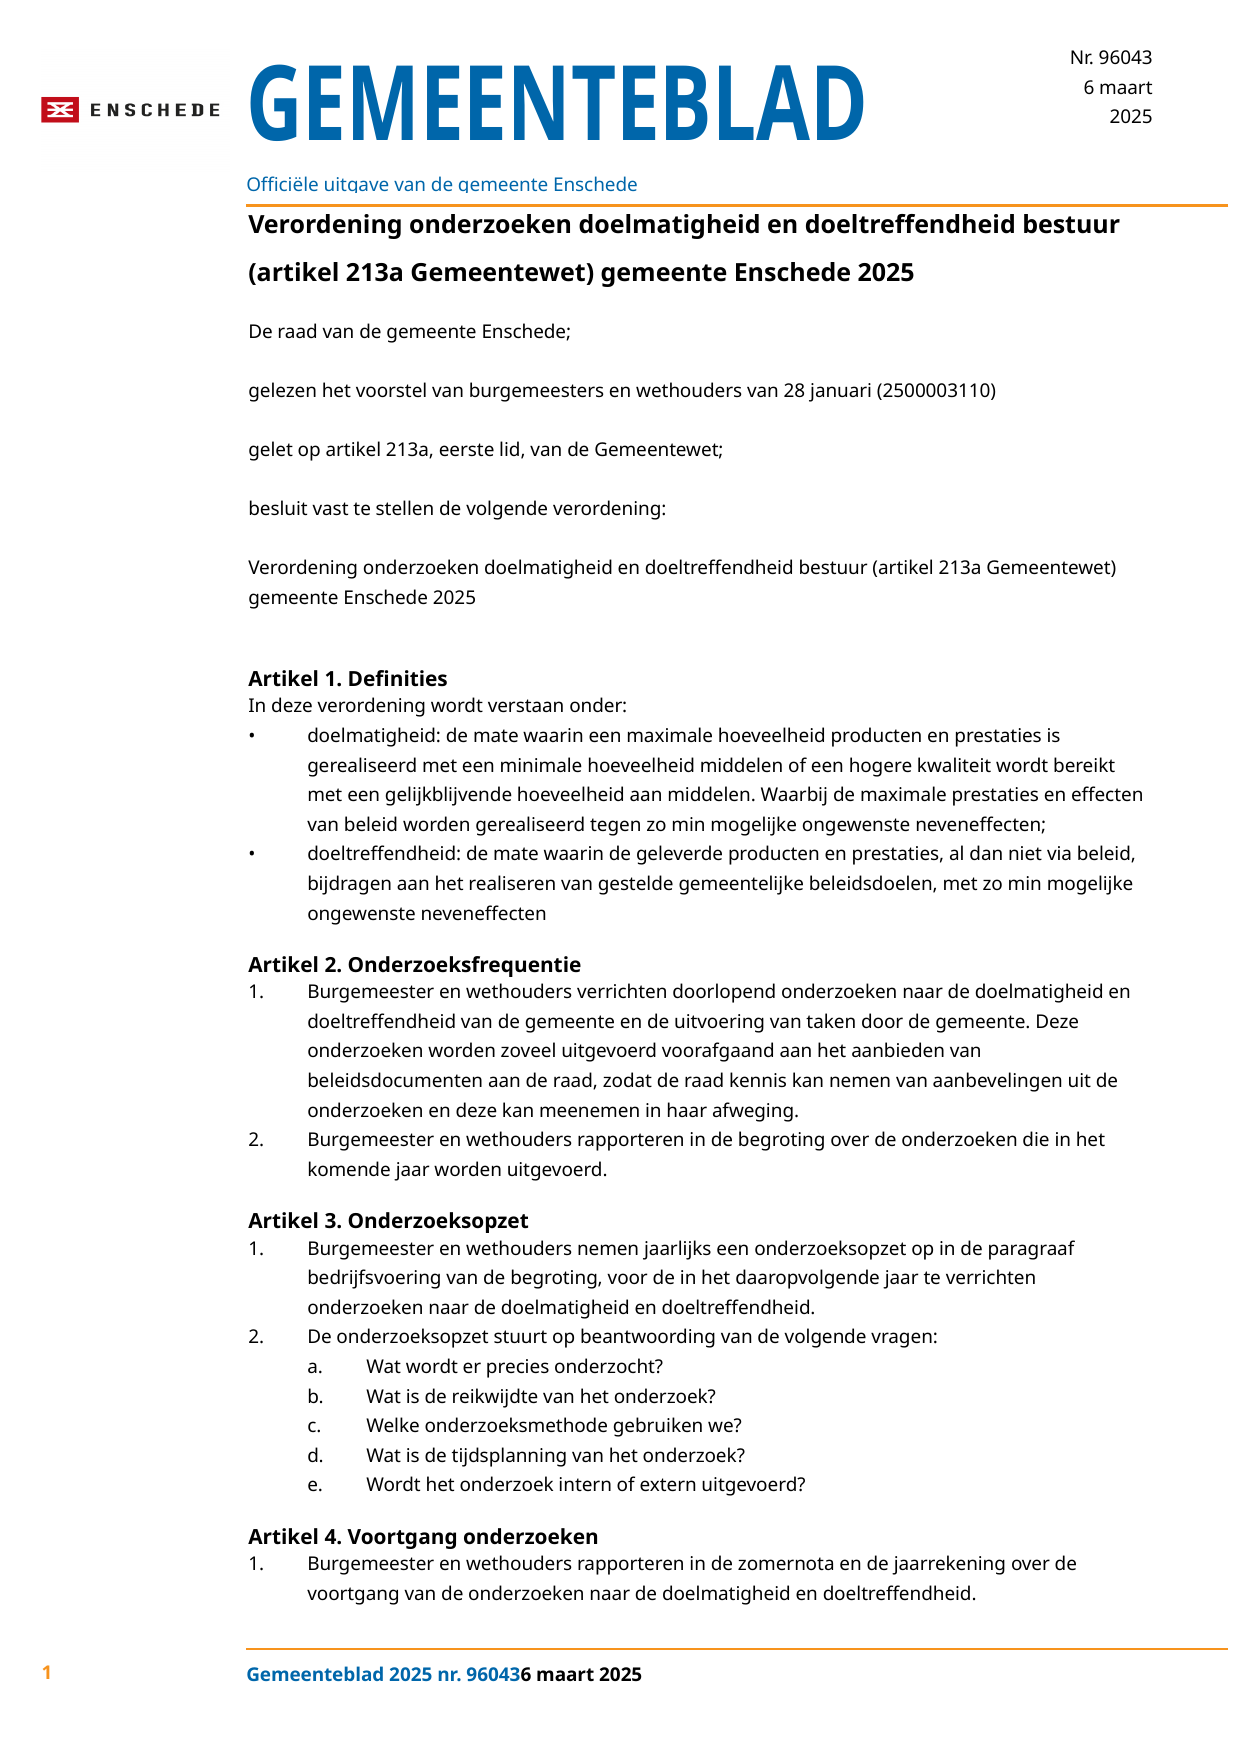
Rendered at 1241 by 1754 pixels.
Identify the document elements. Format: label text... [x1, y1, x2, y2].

list Welke onderzoeksmethode gebruiken we? [307, 1412, 1152, 1438]
list Wat is de reikwijdte van het onderzoek? [307, 1383, 1152, 1408]
text In deze verordening wordt verstaan onder: [248, 693, 1152, 718]
text gelezen het voorstel van burgemeesters en wethouders van 28 januari (2500003110) [248, 377, 1152, 403]
text Artikel 3. Onderzoeksopzet [248, 1206, 1152, 1235]
list De onderzoeksopzet stuurt op beantwoording van de volgende vragen: [248, 1324, 1152, 1349]
list doelmatigheid: de mate waarin een maximale hoeveelheid producten en prestaties is gerealiseerd met een minimale hoeveelheid middelen of een hogere kwaliteit wordt bereikt met een gelijkblijvende hoeveelheid aan middelen. Waarbij de maximale prestaties en effecten van beleid worden gerealiseerd tegen zo min mogelijke ongewenste neveneffecten; [248, 722, 1152, 837]
list Burgemeester en wethouders verrichten doorlopend onderzoeken naar de doelmatigheid en doeltreffendheid van de gemeente en de uitvoering van taken door de gemeente. Deze onderzoeken worden zoveel uitgevoerd voorafgaand aan het aanbieden van beleidsdocumenten aan de raad, zodat de raad kennis kan nemen van aanbevelingen uit de onderzoeken en deze kan meenemen in haar afweging. [248, 978, 1152, 1123]
list Wat is de tijdsplanning van het onderzoek? [307, 1442, 1152, 1468]
list Burgemeester en wethouders rapporteren in de begroting over de onderzoeken die in het komende jaar worden uitgevoerd. [248, 1126, 1152, 1182]
list doeltreffendheid: de mate waarin de geleverde producten en prestaties, al dan niet via beleid, bijdragen aan het realiseren van gestelde gemeentelijke beleidsdoelen, met zo min mogelijke ongewenste neveneffecten [248, 841, 1152, 925]
list Wordt het onderzoek intern of extern uitgevoerd? [307, 1472, 1152, 1497]
text gelet op artikel 213a, eerste lid, van de Gemeentewet; [248, 436, 1152, 462]
list Burgemeester en wethouders nemen jaarlijks een onderzoeksopzet op in de paragraaf bedrijfsvoering van de begroting, voor de in het daaropvolgende jaar te verrichten onderzoeken naar de doelmatigheid en doeltreffendheid. [248, 1235, 1152, 1320]
text Artikel 1. Definities [248, 664, 1152, 693]
text Artikel 4. Voortgang onderzoeken [248, 1522, 1152, 1550]
list Wat wordt er precies onderzocht? [307, 1353, 1152, 1379]
text Verordening onderzoeken doelmatigheid en doeltreffendheid bestuur (artikel 213a Gemeentewet) gemeente Enschede 2025 [248, 207, 1152, 288]
text Verordening onderzoeken doelmatigheid en doeltreffendheid bestuur (artikel 213a Gemeentewet) gemeente Enschede 2025 [248, 554, 1152, 610]
list Burgemeester en wethouders rapporteren in de zomernota en de jaarrekening over de voortgang van de onderzoeken naar de doelmatigheid en doeltreffendheid. [248, 1550, 1152, 1606]
text besluit vast te stellen de volgende verordening: [248, 495, 1152, 521]
text Artikel 2. Onderzoeksfrequentie [248, 950, 1152, 978]
picture [41, 47, 231, 172]
text De raad van de gemeente Enschede; [248, 318, 1152, 344]
